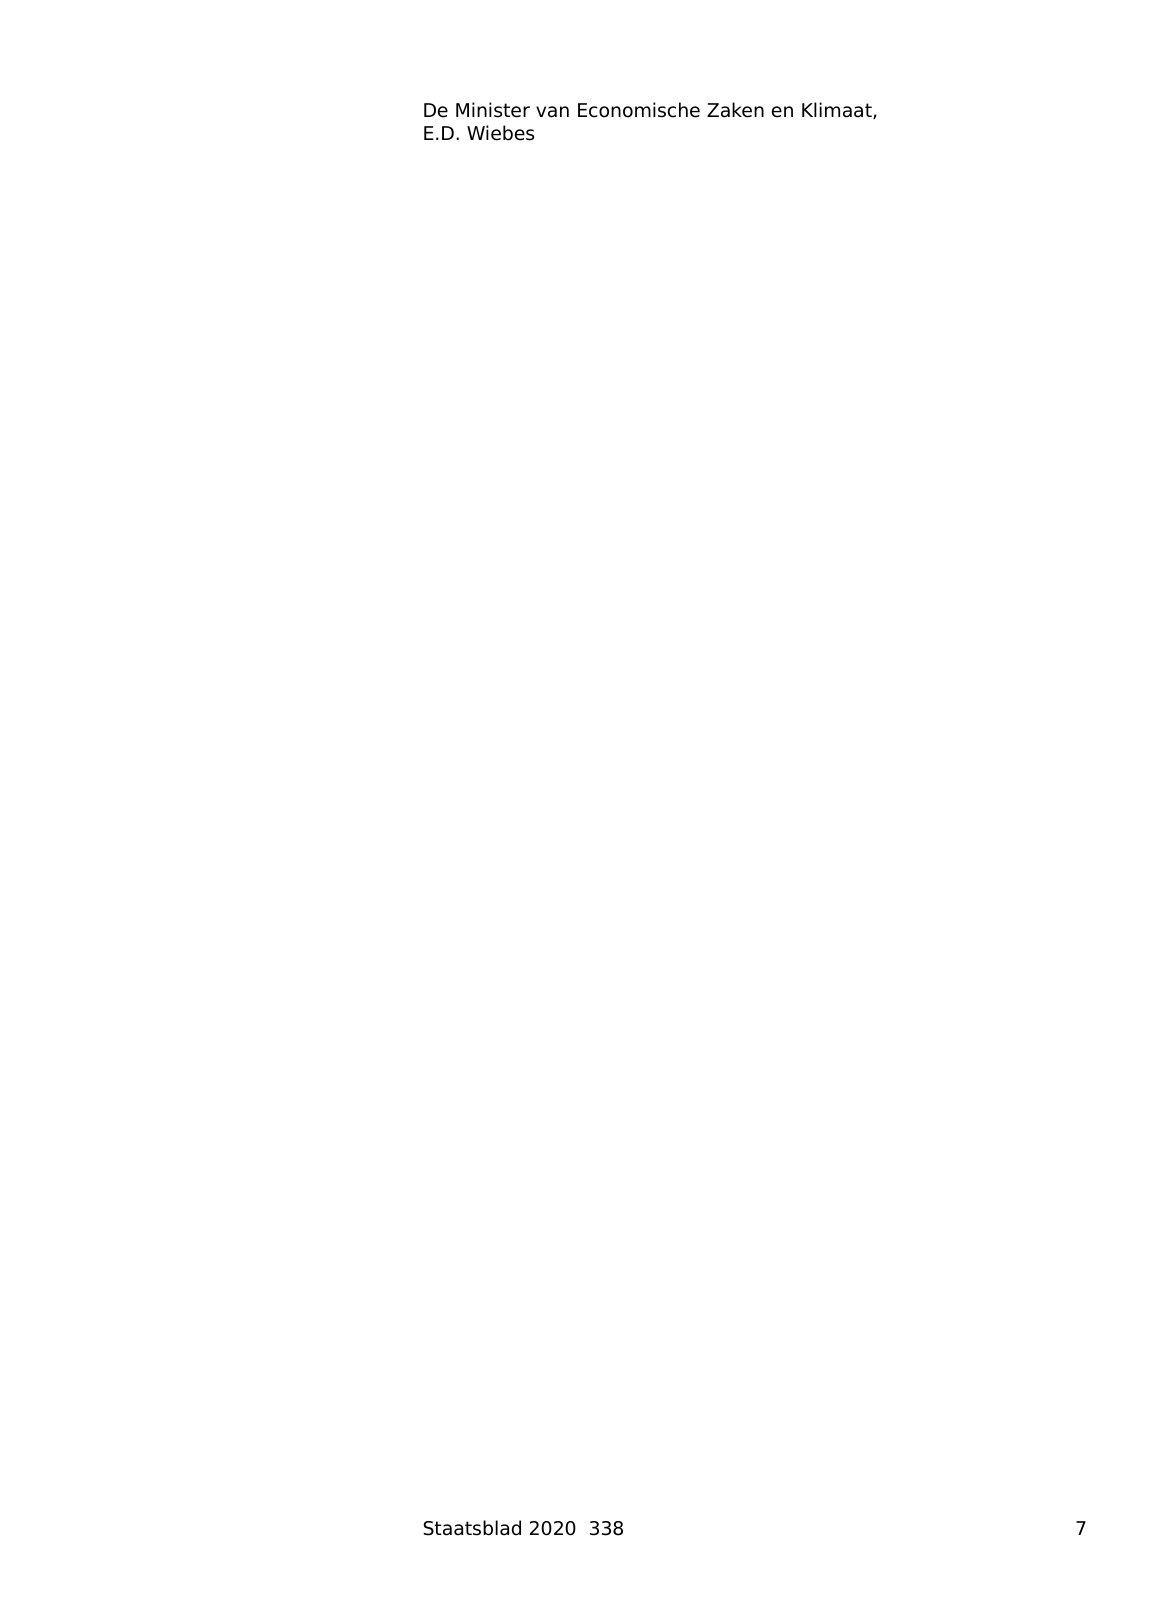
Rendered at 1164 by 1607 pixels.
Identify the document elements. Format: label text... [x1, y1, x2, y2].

text De Minister van Economische Zaken en Klimaat, E.D. Wiebes [422, 100, 1087, 144]
